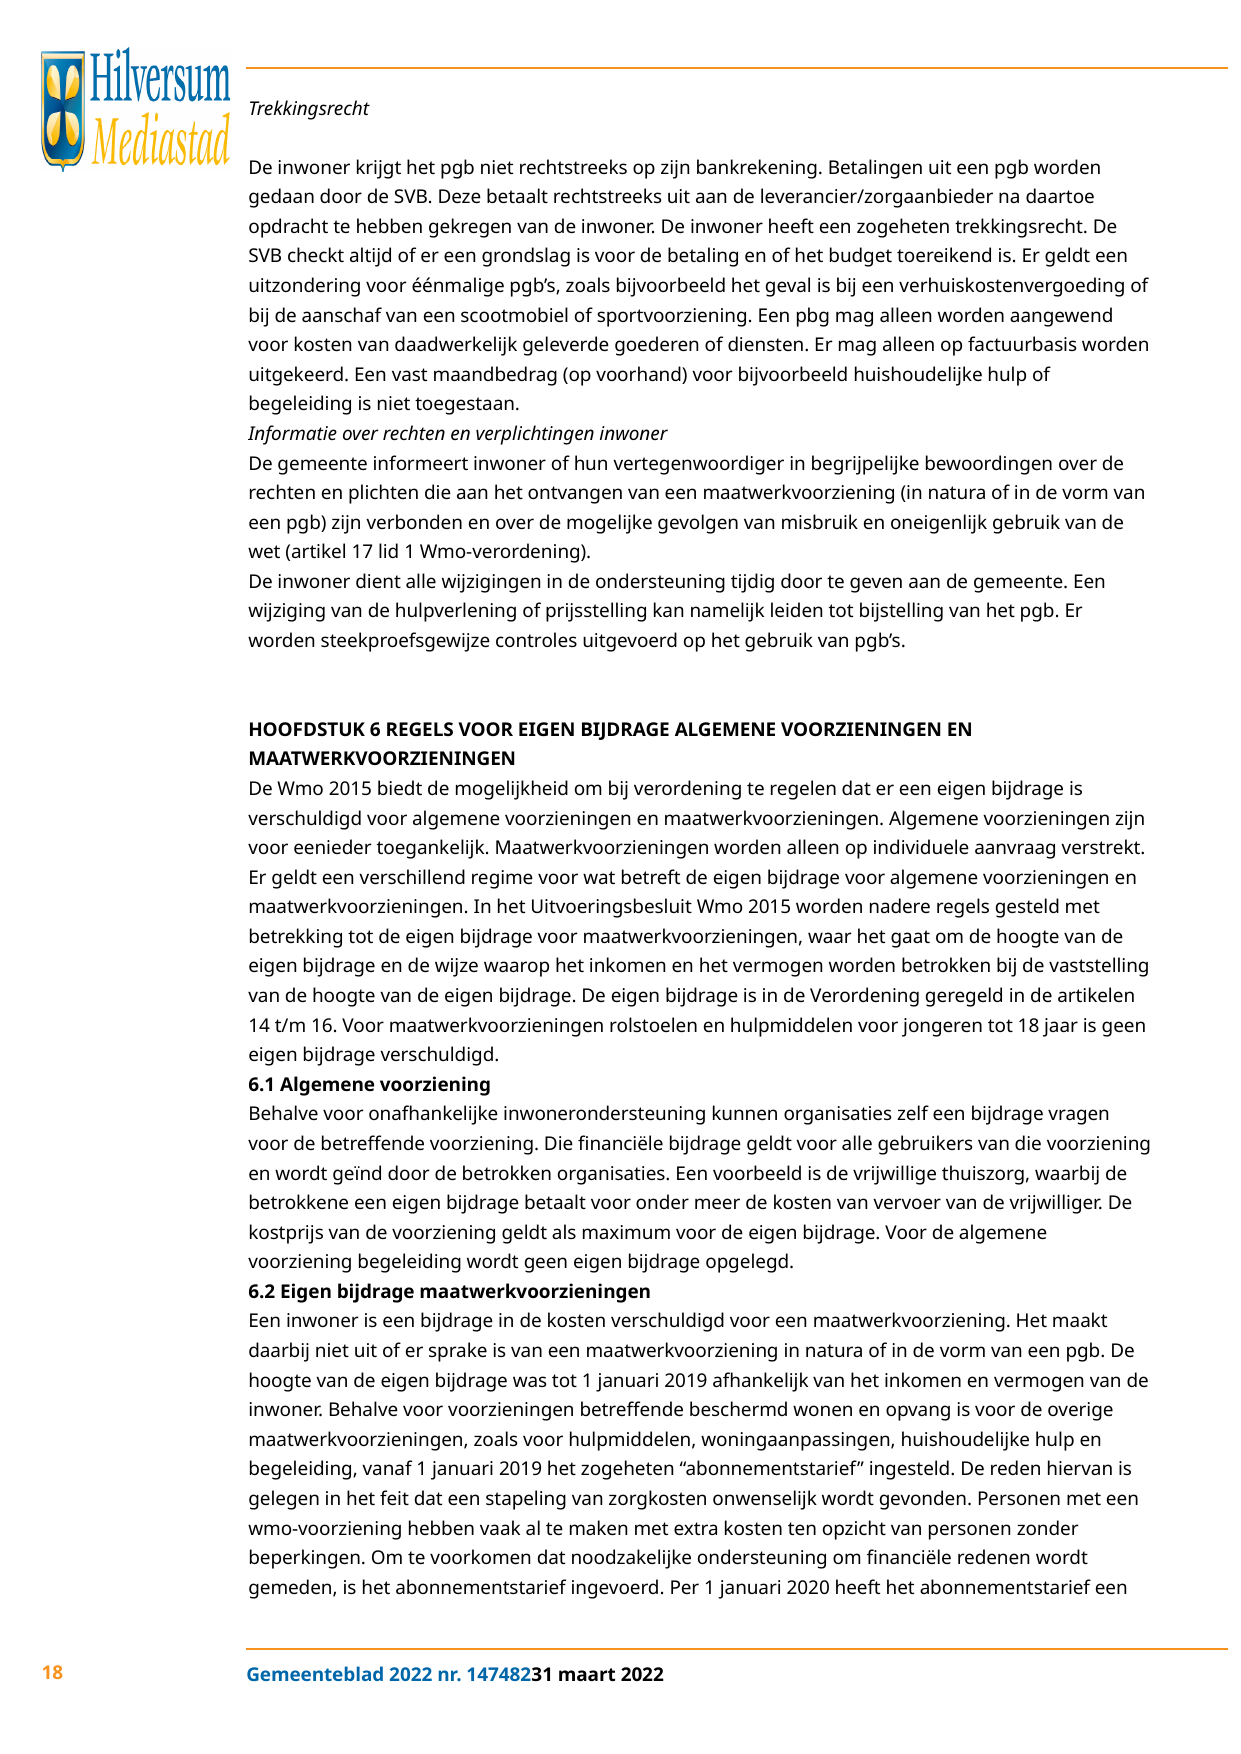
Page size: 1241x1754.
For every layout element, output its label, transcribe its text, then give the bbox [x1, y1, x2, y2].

picture [41, 47, 231, 172]
text HOOFDSTUK 6 REGELS VOOR EIGEN BIJDRAGE ALGEMENE VOORZIENINGEN EN MAATWERKVOORZIENINGEN [248, 716, 1152, 771]
text De inwoner krijgt het pgb niet rechtstreeks op zijn bankrekening. Betalingen uit een pgb worden gedaan door de SVB. Deze betaalt rechtstreeks uit aan de leverancier/zorgaanbieder na daartoe opdracht te hebben gekregen van de inwoner. De inwoner heeft een zogeheten trekkingsrecht. De SVB checkt altijd of er een grondslag is voor de betaling en of het budget toereikend is. Er geldt een uitzondering voor éénmalige pgb’s, zoals bijvoorbeeld het geval is bij een verhuiskostenvergoeding of bij de aanschaf van een scootmobiel of sportvoorziening. Een pbg mag alleen worden aangewend voor kosten van daadwerkelijk geleverde goederen of diensten. Er mag alleen op factuurbasis worden uitgekeerd. Een vast maandbedrag (op voorhand) voor bijvoorbeeld huishoudelijke hulp of begeleiding is niet toegestaan. [248, 154, 1152, 416]
text Behalve voor onafhankelijke inwonerondersteuning kunnen organisaties zelf een bijdrage vragen voor de betreffende voorziening. Die financiële bijdrage geldt voor alle gebruikers van die voorziening en wordt geïnd door de betrokken organisaties. Een voorbeeld is de vrijwillige thuiszorg, waarbij de betrokkene een eigen bijdrage betaalt voor onder meer de kosten van vervoer van de vrijwilliger. De kostprijs van de voorziening geldt als maximum voor de eigen bijdrage. Voor de algemene voorziening begeleiding wordt geen eigen bijdrage opgelegd. [248, 1101, 1152, 1274]
text Een inwoner is een bijdrage in de kosten verschuldigd voor een maatwerkvoorziening. Het maakt daarbij niet uit of er sprake is van een maatwerkvoorziening in natura of in de vorm van een pgb. De hoogte van de eigen bijdrage was tot 1 januari 2019 afhankelijk van het inkomen en vermogen van de inwoner. Behalve voor voorzieningen betreffende beschermd wonen en opvang is voor de overige maatwerkvoorzieningen, zoals voor hulpmiddelen, woningaanpassingen, huishoudelijke hulp en begeleiding, vanaf 1 januari 2019 het zogeheten “abonnementstarief” ingesteld. De reden hiervan is gelegen in het feit dat een stapeling van zorgkosten onwenselijk wordt gevonden. Personen met een wmo-voorziening hebben vaak al te maken met extra kosten ten opzicht van personen zonder beperkingen. Om te voorkomen dat noodzakelijke ondersteuning om financiële redenen wordt gemeden, is het abonnementstarief ingevoerd. Per 1 januari 2020 heeft het abonnementstarief een [248, 1308, 1152, 1600]
text De inwoner dient alle wijzigingen in de ondersteuning tijdig door te geven aan de gemeente. Een wijziging van de hulpverlening of prijsstelling kan namelijk leiden tot bijstelling van het pgb. Er worden steekproefsgewijze controles uitgevoerd op het gebruik van pgb’s. [248, 568, 1152, 653]
text 6.1 Algemene voorziening [248, 1071, 1152, 1097]
text De Wmo 2015 biedt de mogelijkheid om bij verordening te regelen dat er een eigen bijdrage is verschuldigd voor algemene voorzieningen en maatwerkvoorzieningen. Algemene voorzieningen zijn voor eenieder toegankelijk. Maatwerkvoorzieningen worden alleen op individuele aanvraag verstrekt. Er geldt een verschillend regime voor wat betreft de eigen bijdrage voor algemene voorzieningen en maatwerkvoorzieningen. In het Uitvoeringsbesluit Wmo 2015 worden nadere regels gesteld met betrekking tot de eigen bijdrage voor maatwerkvoorzieningen, waar het gaat om de hoogte van de eigen bijdrage en de wijze waarop het inkomen en het vermogen worden betrokken bij de vaststelling van de hoogte van de eigen bijdrage. De eigen bijdrage is in de Verordening geregeld in de artikelen 14 t/m 16. Voor maatwerkvoorzieningen rolstoelen en hulpmiddelen voor jongeren tot 18 jaar is geen eigen bijdrage verschuldigd. [248, 775, 1152, 1067]
text Informatie over rechten en verplichtingen inwoner [248, 420, 1152, 446]
text De gemeente informeert inwoner of hun vertegenwoordiger in begrijpelijke bewoordingen over de rechten en plichten die aan het ontvangen van een maatwerkvoorziening (in natura of in de vorm van een pgb) zijn verbonden en over de mogelijke gevolgen van misbruik en oneigenlijk gebruik van de wet (artikel 17 lid 1 Wmo-verordening). [248, 450, 1152, 564]
text 6.2 Eigen bijdrage maatwerkvoorzieningen [248, 1278, 1152, 1304]
text Trekkingsrecht [248, 95, 1152, 121]
